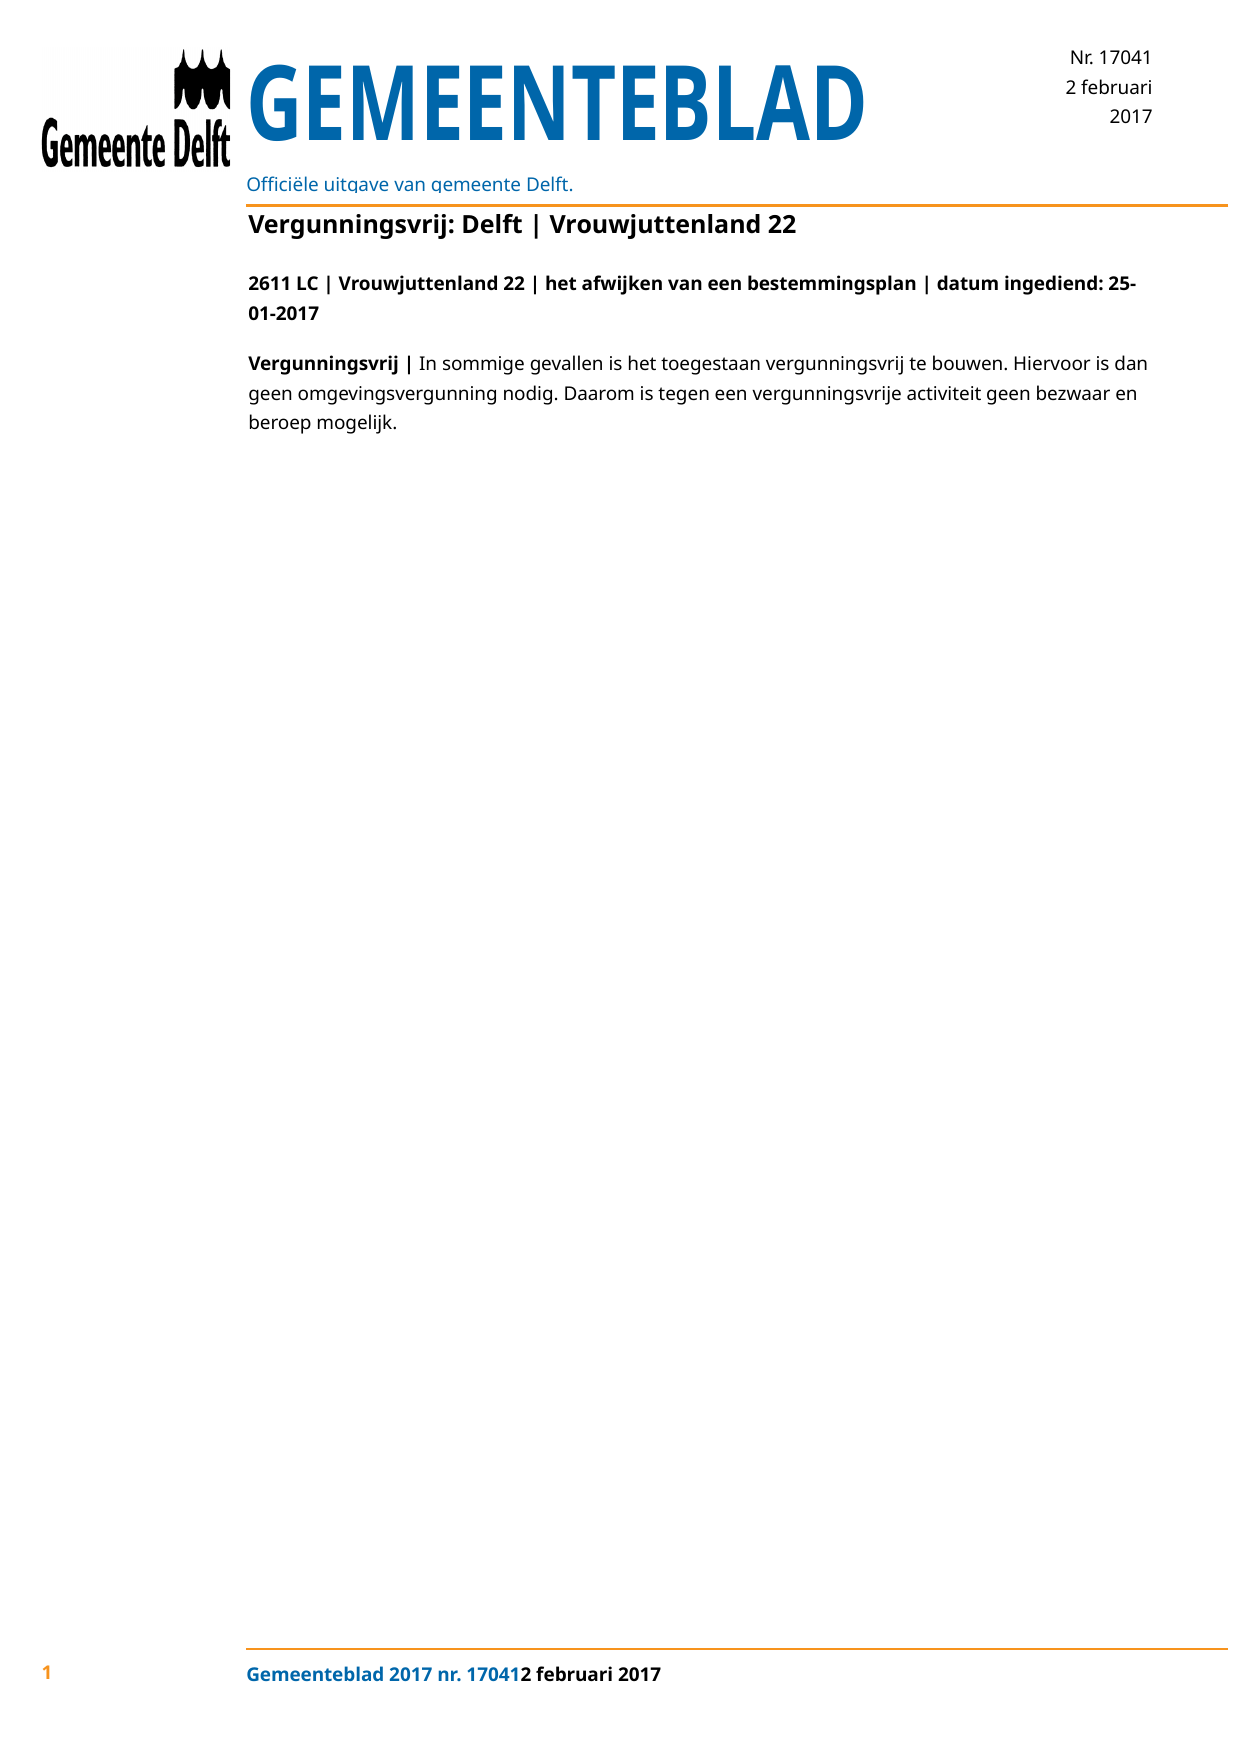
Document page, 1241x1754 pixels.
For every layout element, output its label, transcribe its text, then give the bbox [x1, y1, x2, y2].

text 2611 LC | Vrouwjuttenland 22 | het afwijken van een bestemmingsplan | datum ingediend: 25-01-2017 [248, 270, 1152, 326]
picture [41, 47, 231, 172]
text Vergunningsvrij | In sommige gevallen is het toegestaan vergunningsvrij te bouwen. Hiervoor is dan geen omgevingsvergunning nodig. Daarom is tegen een vergunningsvrije activiteit geen bezwaar en beroep mogelijk. [248, 350, 1152, 435]
text Vergunningsvrij: Delft | Vrouwjuttenland 22 [248, 207, 1152, 241]
